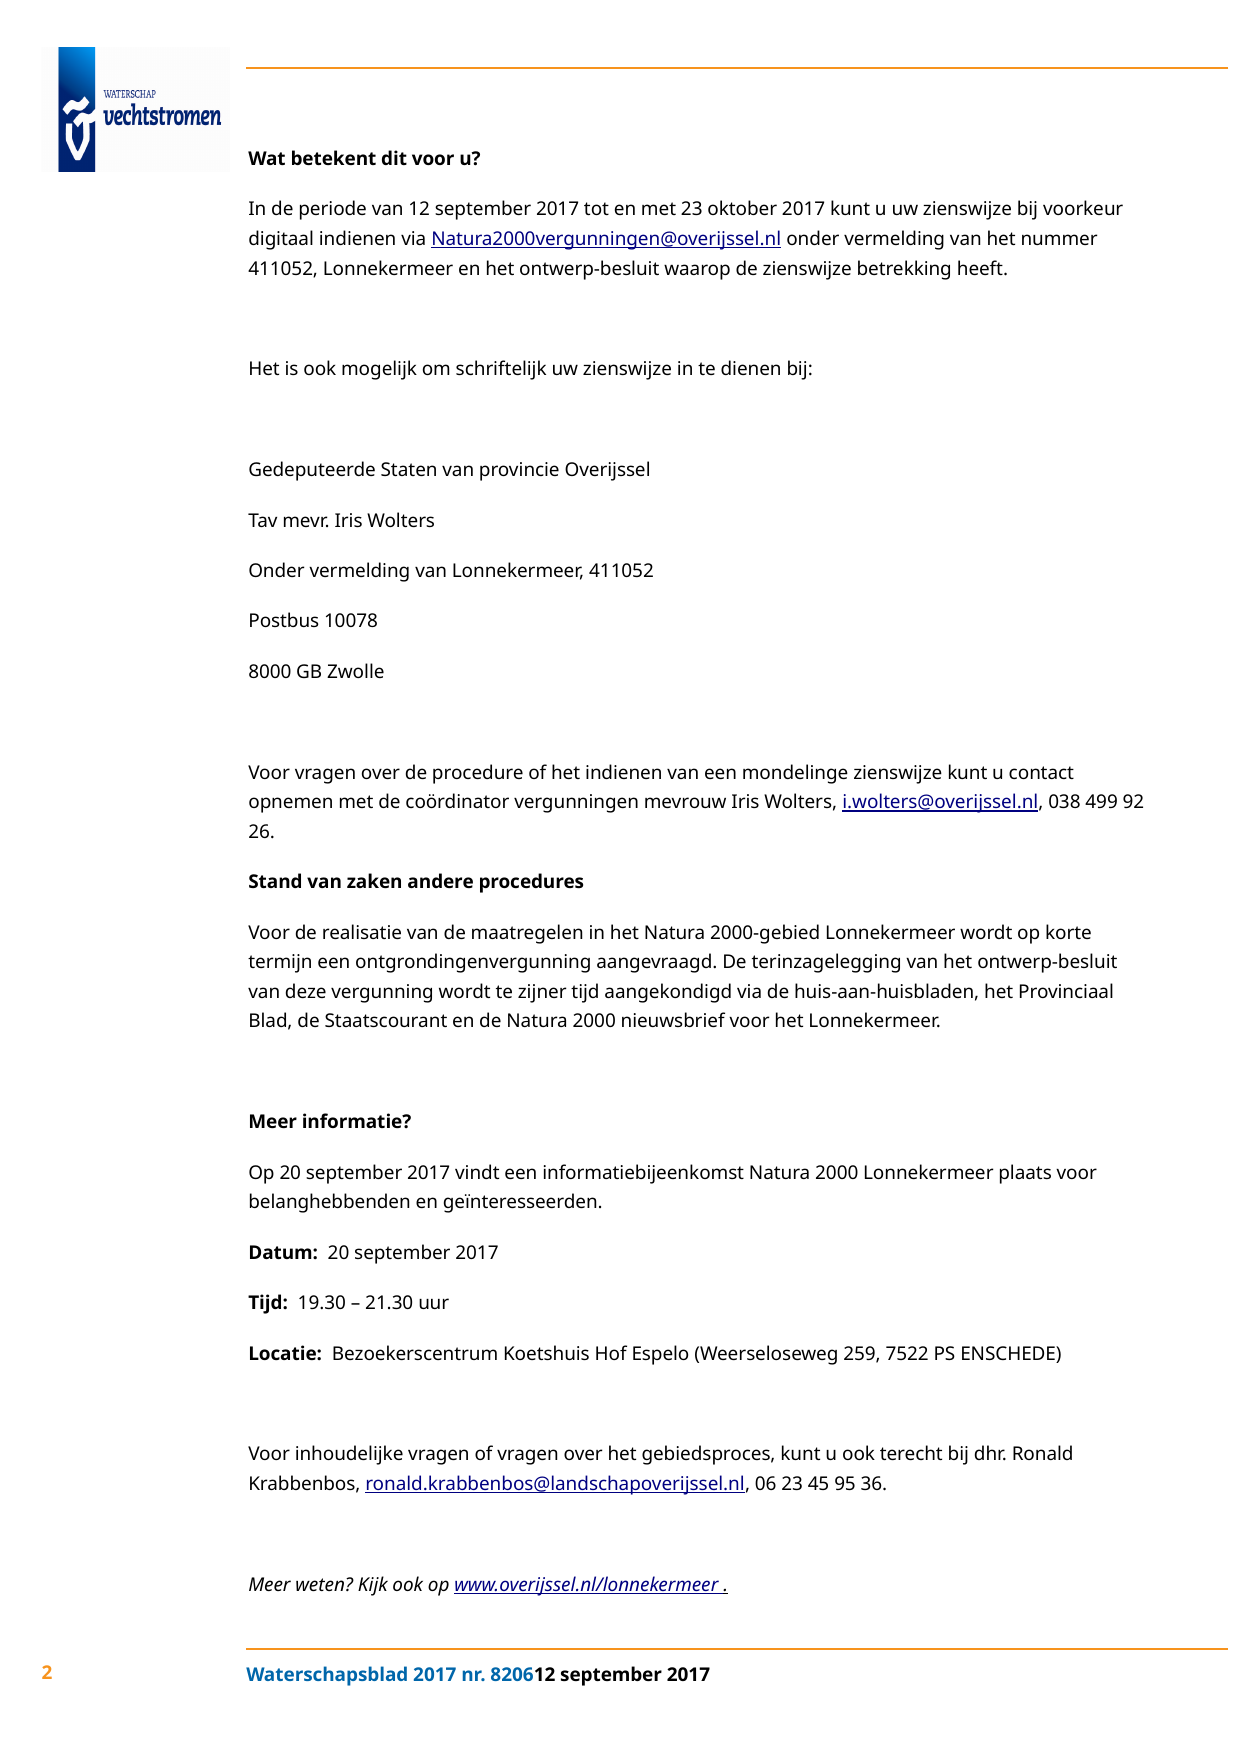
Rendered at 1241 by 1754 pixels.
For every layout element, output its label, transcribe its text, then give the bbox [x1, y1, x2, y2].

text Datum: 20 september 2017 [248, 1239, 1152, 1265]
text Gedeputeerde Staten van provincie Overijssel [248, 456, 1152, 482]
text In de periode van 12 september 2017 tot en met 23 oktober 2017 kunt u uw zienswijze bij voorkeur digitaal indienen via Natura2000vergunningen@overijssel.nl onder vermelding van het nummer 411052, Lonnekermeer en het ontwerp-besluit waarop de zienswijze betrekking heeft. [248, 196, 1152, 281]
text Meer weten? Kijk ook op www.overijssel.nl/lonnekermeer . [248, 1571, 1152, 1597]
picture [41, 47, 231, 172]
text Tav mevr. Iris Wolters [248, 507, 1152, 533]
text Op 20 september 2017 vindt een informatiebijeenkomst Natura 2000 Lonnekermeer plaats voor belanghebbenden en geïnteresseerden. [248, 1159, 1152, 1214]
text Wat betekent dit voor u? [248, 145, 1152, 171]
text Locatie: Bezoekerscentrum Koetshuis Hof Espelo (Weerseloseweg 259, 7522 PS ENSCHEDE) [248, 1340, 1152, 1366]
text Tijd: 19.30 – 21.30 uur [248, 1289, 1152, 1315]
text Voor inhoudelijke vragen of vragen over het gebiedsproces, kunt u ook terecht bij dhr. Ronald Krabbenbos, ronald.krabbenbos@landschapoverijssel.nl, 06 23 45 95 36. [248, 1441, 1152, 1496]
text Voor de realisatie van de maatregelen in het Natura 2000-gebied Lonnekermeer wordt op korte termijn een ontgrondingenvergunning aangevraagd. De terinzagelegging van het ontwerp-besluit van deze vergunning wordt te zijner tijd aangekondigd via de huis-aan-huisbladen, het Provinciaal Blad, de Staatscourant en de Natura 2000 nieuwsbrief voor het Lonnekermeer. [248, 919, 1152, 1033]
text Onder vermelding van Lonnekermeer, 411052 [248, 557, 1152, 583]
text Het is ook mogelijk om schriftelijk uw zienswijze in te dienen bij: [248, 356, 1152, 381]
text Stand van zaken andere procedures [248, 868, 1152, 894]
text Postbus 10078 [248, 608, 1152, 633]
text Voor vragen over de procedure of het indienen van een mondelinge zienswijze kunt u contact opnemen met de coördinator vergunningen mevrouw Iris Wolters, i.wolters@overijssel.nl, 038 499 92 26. [248, 759, 1152, 844]
text 8000 GB Zwolle [248, 658, 1152, 684]
text Meer informatie? [248, 1108, 1152, 1134]
